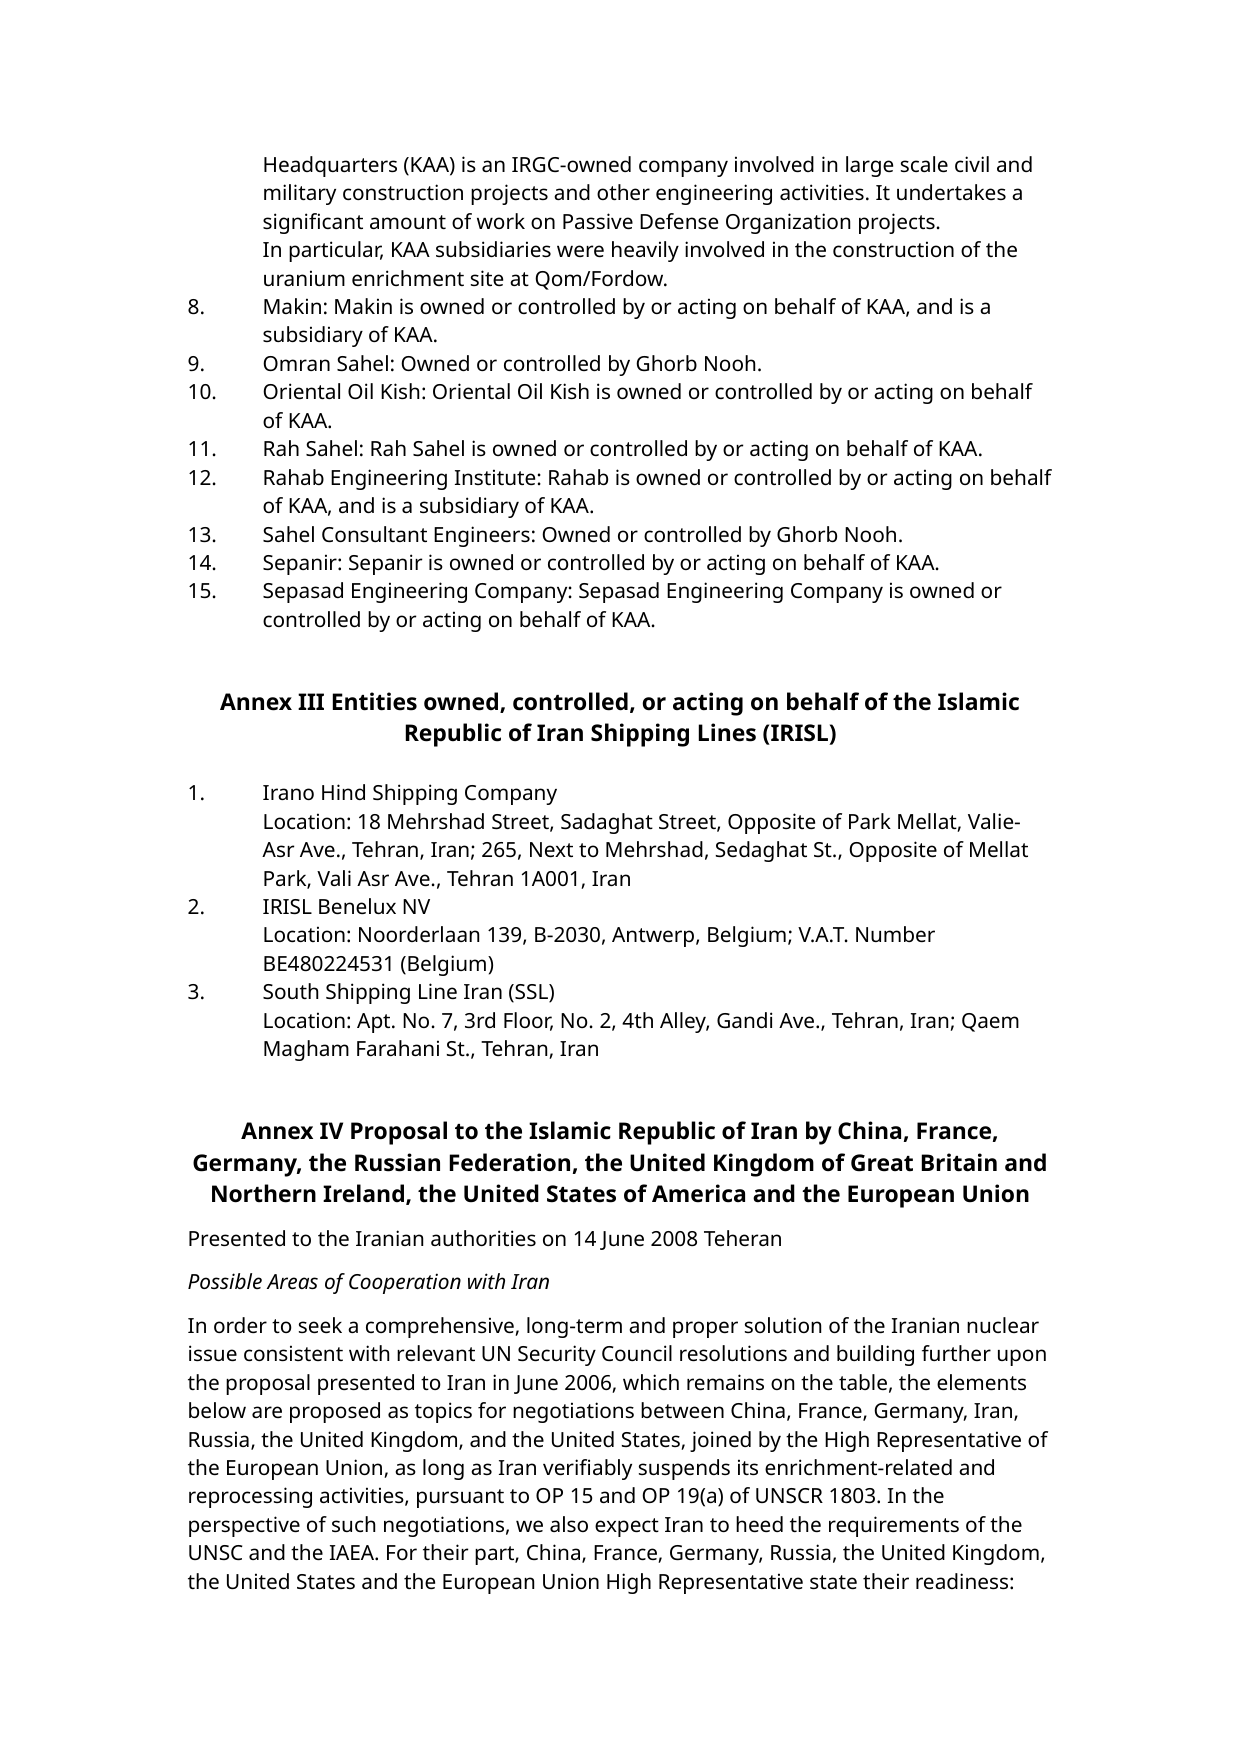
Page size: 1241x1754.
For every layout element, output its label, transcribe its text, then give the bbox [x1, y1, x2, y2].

text In order to seek a comprehensive, long-term and proper solution of the Iranian nuclear issue consistent with relevant UN Security Council resolutions and building further upon the proposal presented to Iran in June 2006, which remains on the table, the elements below are proposed as topics for negotiations between China, France, Germany, Iran, Russia, the United Kingdom, and the United States, joined by the High Representative of the European Union, as long as Iran verifiably suspends its enrichment-related and reprocessing activities, pursuant to OP 15 and OP 19(a) of UNSCR 1803. In the perspective of such negotiations, we also expect Iran to heed the requirements of the UNSC and the IAEA. For their part, China, France, Germany, Russia, the United Kingdom, the United States and the European Union High Representative state their readiness: [187, 1311, 1053, 1595]
list South Shipping Line Iran (SSL) [187, 977, 1053, 1006]
list Rah Sahel: Rah Sahel is owned or controlled by or acting on behalf of KAA. [187, 434, 1053, 463]
list In particular, KAA subsidiaries were heavily involved in the construction of the uranium enrichment site at Qom/Fordow. [187, 235, 1053, 292]
list Omran Sahel: Owned or controlled by Ghorb Nooh. [187, 349, 1053, 377]
text Possible Areas of Cooperation with Iran [187, 1267, 1053, 1296]
list Makin: Makin is owned or controlled by or acting on behalf of KAA, and is a subsidiary of KAA. [187, 292, 1053, 349]
list Headquarters (KAA) is an IRGC-owned company involved in large scale civil and military construction projects and other engineering activities. It undertakes a significant amount of work on Passive Defense Organization projects. [187, 150, 1053, 235]
list Sahel Consultant Engineers: Owned or controlled by Ghorb Nooh. [187, 520, 1053, 548]
subtitle Annex IV Proposal to the Islamic Republic of Iran by China, France, Germany, the Russian Federation, the United Kingdom of Great Britain and Northern Ireland, the United States of America and the European Union [187, 1115, 1053, 1209]
list Location: Apt. No. 7, 3rd Floor, No. 2, 4th Alley, Gandi Ave., Tehran, Iran; Qaem Magham Farahani St., Tehran, Iran [187, 1006, 1053, 1063]
text Presented to the Iranian authorities on 14 June 2008 Teheran [187, 1224, 1053, 1252]
list IRISL Benelux NV [187, 892, 1053, 921]
list Rahab Engineering Institute: Rahab is owned or controlled by or acting on behalf of KAA, and is a subsidiary of KAA. [187, 463, 1053, 520]
subtitle Annex III Entities owned, controlled, or acting on behalf of the Islamic Republic of Iran Shipping Lines (IRISL) [187, 686, 1053, 748]
list Irano Hind Shipping Company [187, 778, 1053, 807]
list Oriental Oil Kish: Oriental Oil Kish is owned or controlled by or acting on behalf of KAA. [187, 377, 1053, 434]
list Sepasad Engineering Company: Sepasad Engineering Company is owned or controlled by or acting on behalf of KAA. [187, 577, 1053, 633]
list Sepanir: Sepanir is owned or controlled by or acting on behalf of KAA. [187, 548, 1053, 577]
list Location: Noorderlaan 139, B-2030, Antwerp, Belgium; V.A.T. Number BE480224531 (Belgium) [187, 921, 1053, 977]
list Location: 18 Mehrshad Street, Sadaghat Street, Opposite of Park Mellat, Valie-Asr Ave., Tehran, Iran; 265, Next to Mehrshad, Sedaghat St., Opposite of Mellat Park, Vali Asr Ave., Tehran 1A001, Iran [187, 807, 1053, 892]
